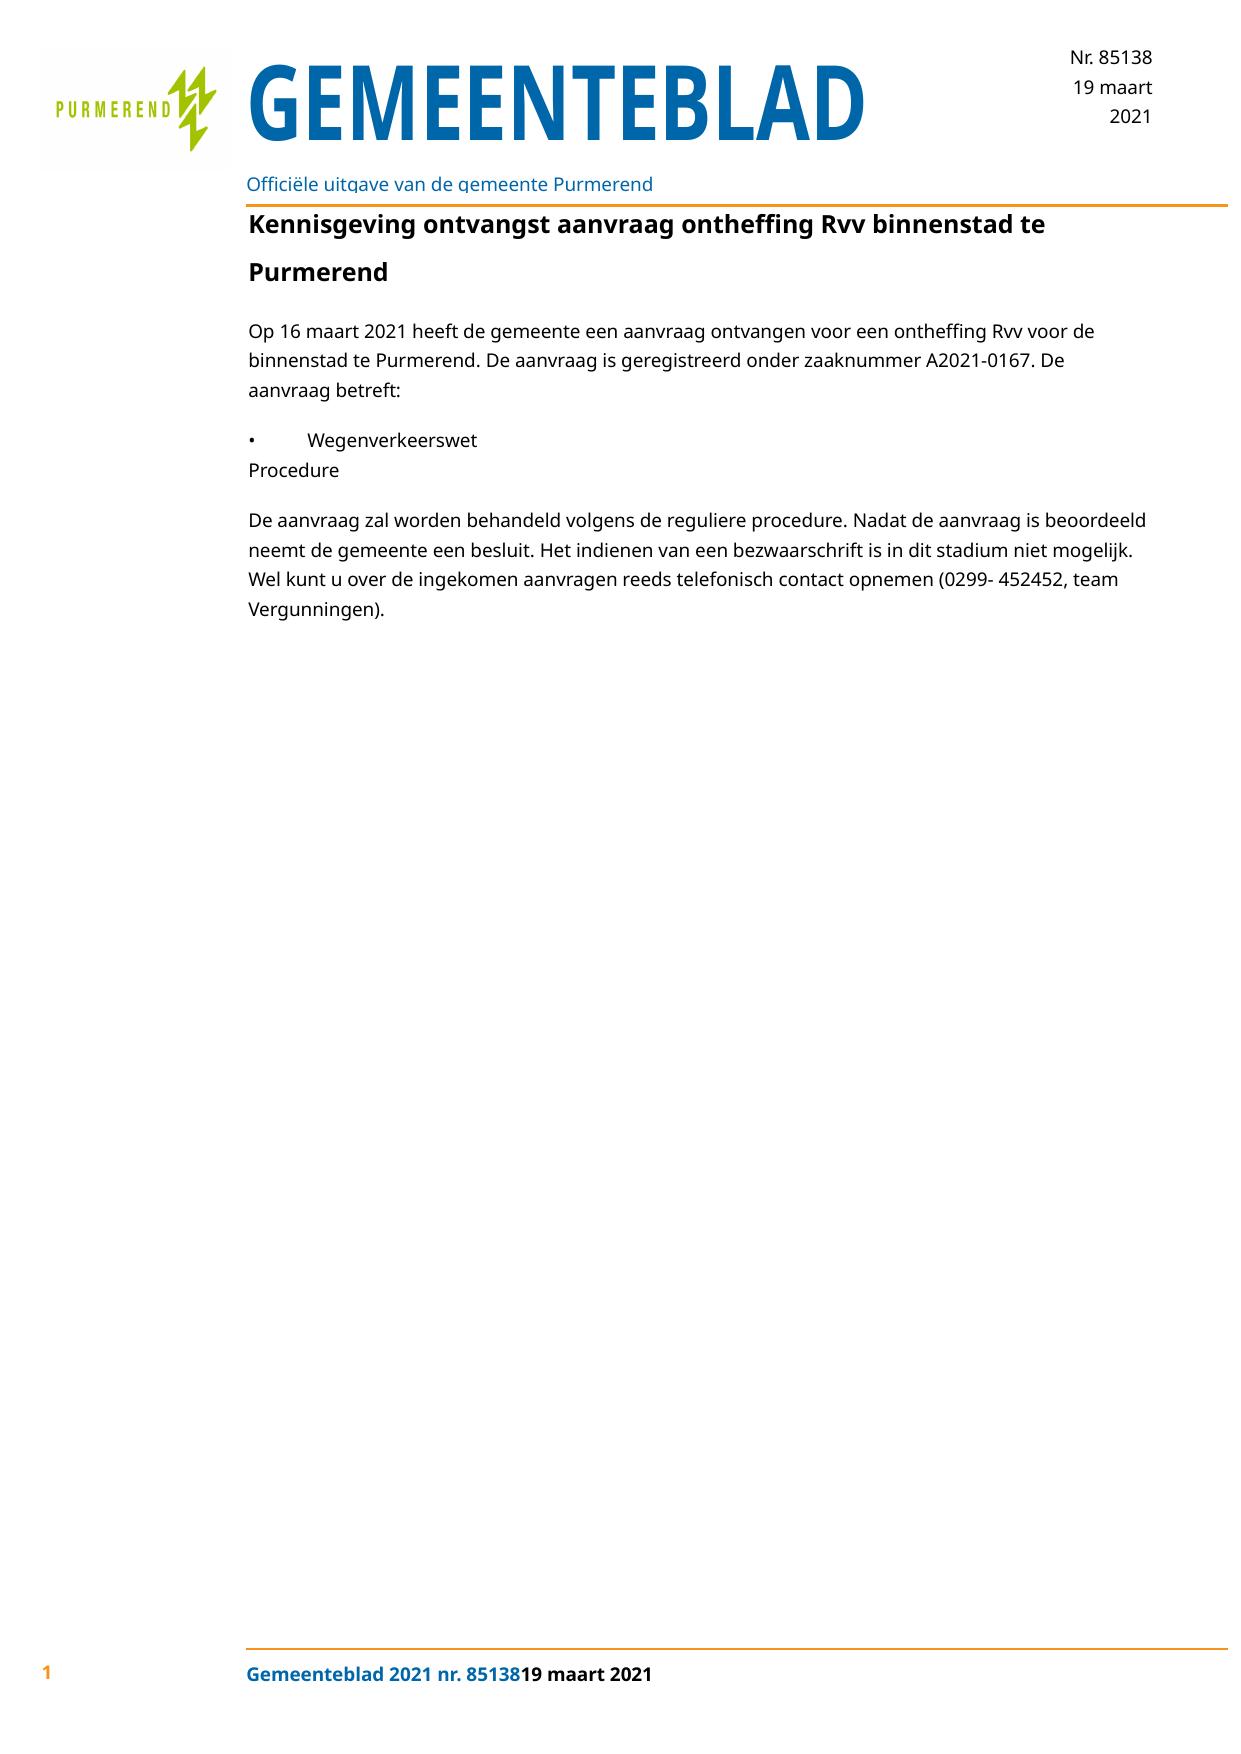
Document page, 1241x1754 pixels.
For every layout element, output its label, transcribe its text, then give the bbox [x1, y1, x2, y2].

text Op 16 maart 2021 heeft de gemeente een aanvraag ontvangen voor een ontheffing Rvv voor de binnenstad te Purmerend. De aanvraag is geregistreerd onder zaaknummer A2021-0167. De aanvraag betreft: [248, 318, 1152, 403]
text Kennisgeving ontvangst aanvraag ontheffing Rvv binnenstad te Purmerend [248, 207, 1152, 288]
text De aanvraag zal worden behandeld volgens de reguliere procedure. Nadat de aanvraag is beoordeeld neemt de gemeente een besluit. Het indienen van een bezwaarschrift is in dit stadium niet mogelijk. Wel kunt u over de ingekomen aanvragen reeds telefonisch contact opnemen (0299- 452452, team Vergunningen). [248, 507, 1152, 622]
picture [41, 47, 231, 172]
text Procedure [248, 457, 1152, 483]
list Wegenverkeerswet [248, 427, 1152, 453]
